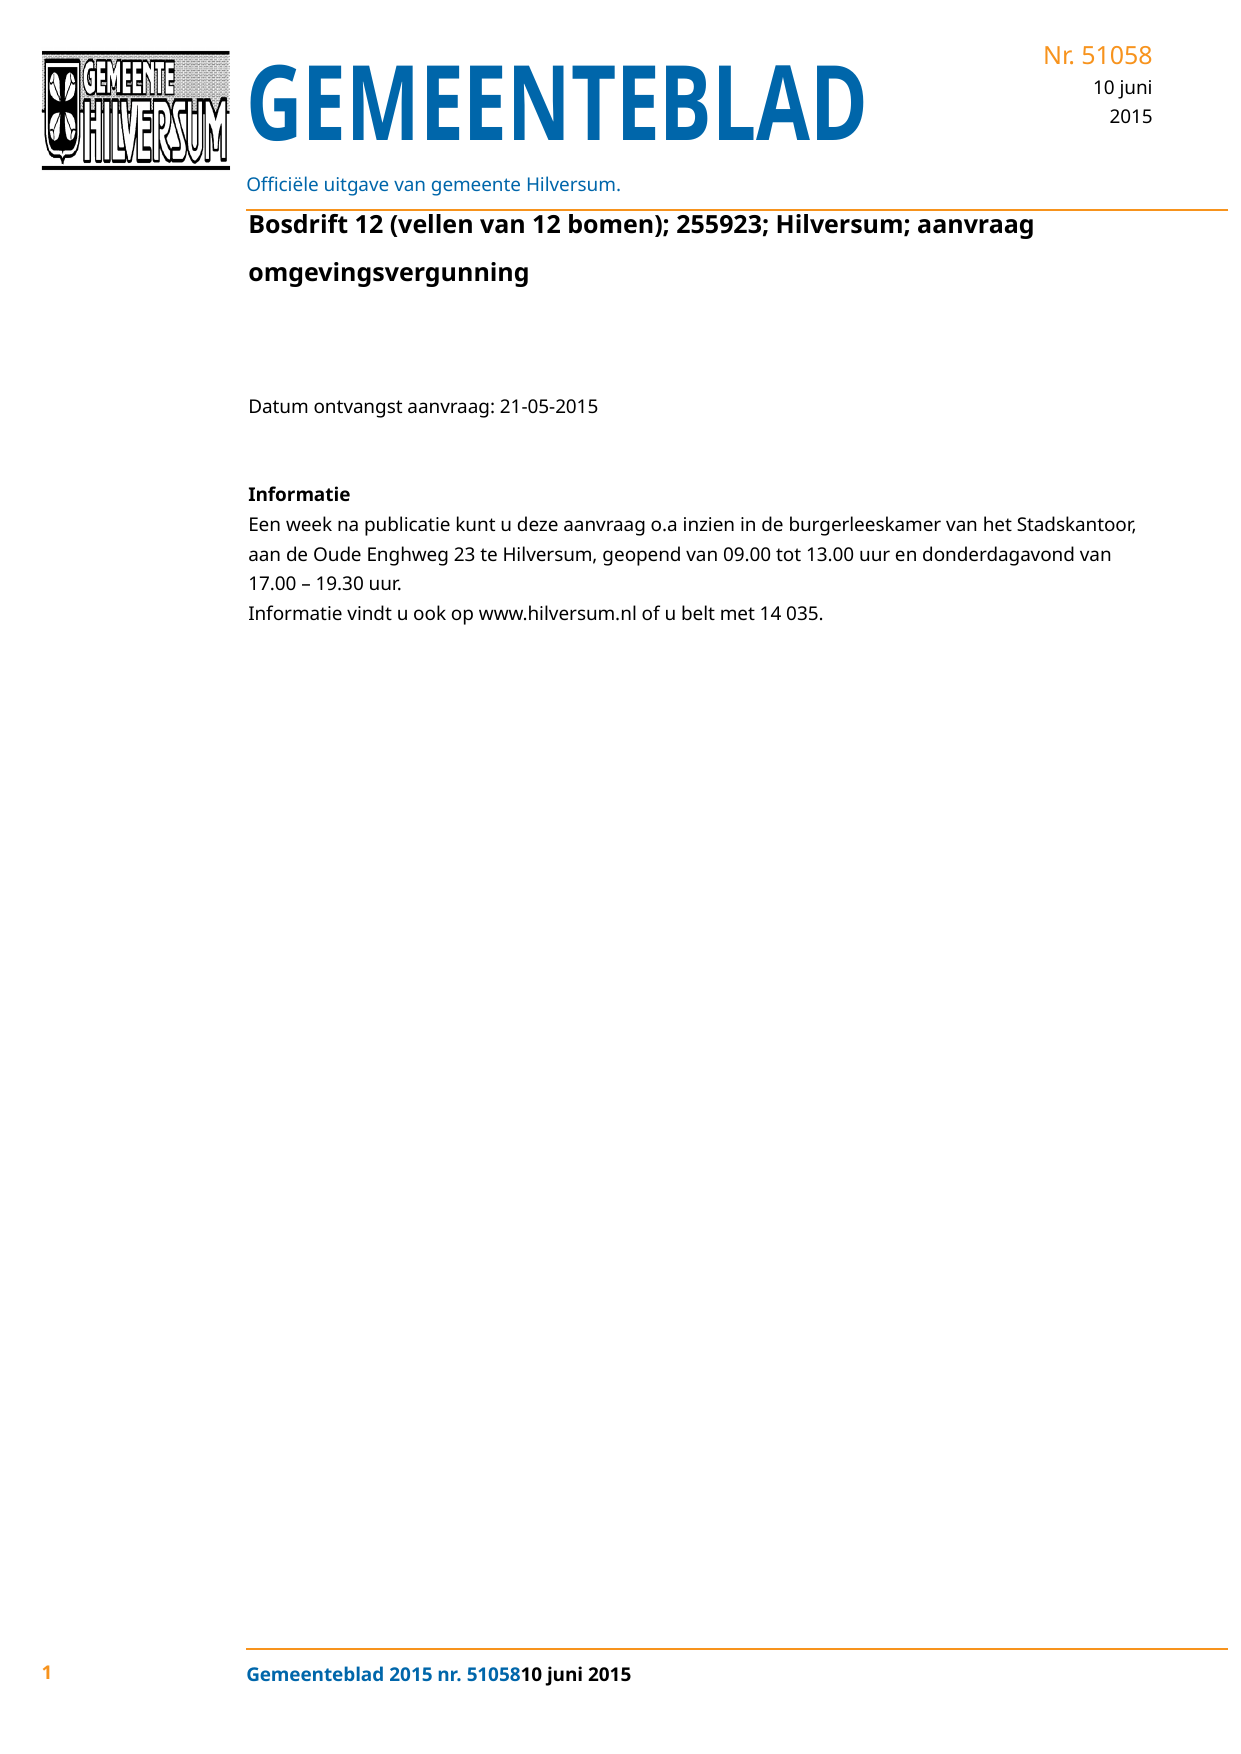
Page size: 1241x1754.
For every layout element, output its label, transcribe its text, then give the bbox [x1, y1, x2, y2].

text Een week na publicatie kunt u deze aanvraag o.a inzien in de burgerleeskamer van het Stadskantoor, [248, 511, 1152, 537]
picture [41, 47, 231, 172]
text aan de Oude Enghweg 23 te Hilversum, geopend van 09.00 tot 13.00 uur en donderdagavond van 17.00 – 19.30 uur. [248, 541, 1152, 596]
text Bosdrift 12 (vellen van 12 bomen); 255923; Hilversum; aanvraag omgevingsvergunning [248, 211, 1152, 288]
text Informatie vindt u ook op www.hilversum.nl of u belt met 14 035. [248, 600, 1152, 626]
text Datum ontvangst aanvraag: 21-05-2015 [248, 393, 1152, 419]
text Informatie [248, 482, 1152, 507]
